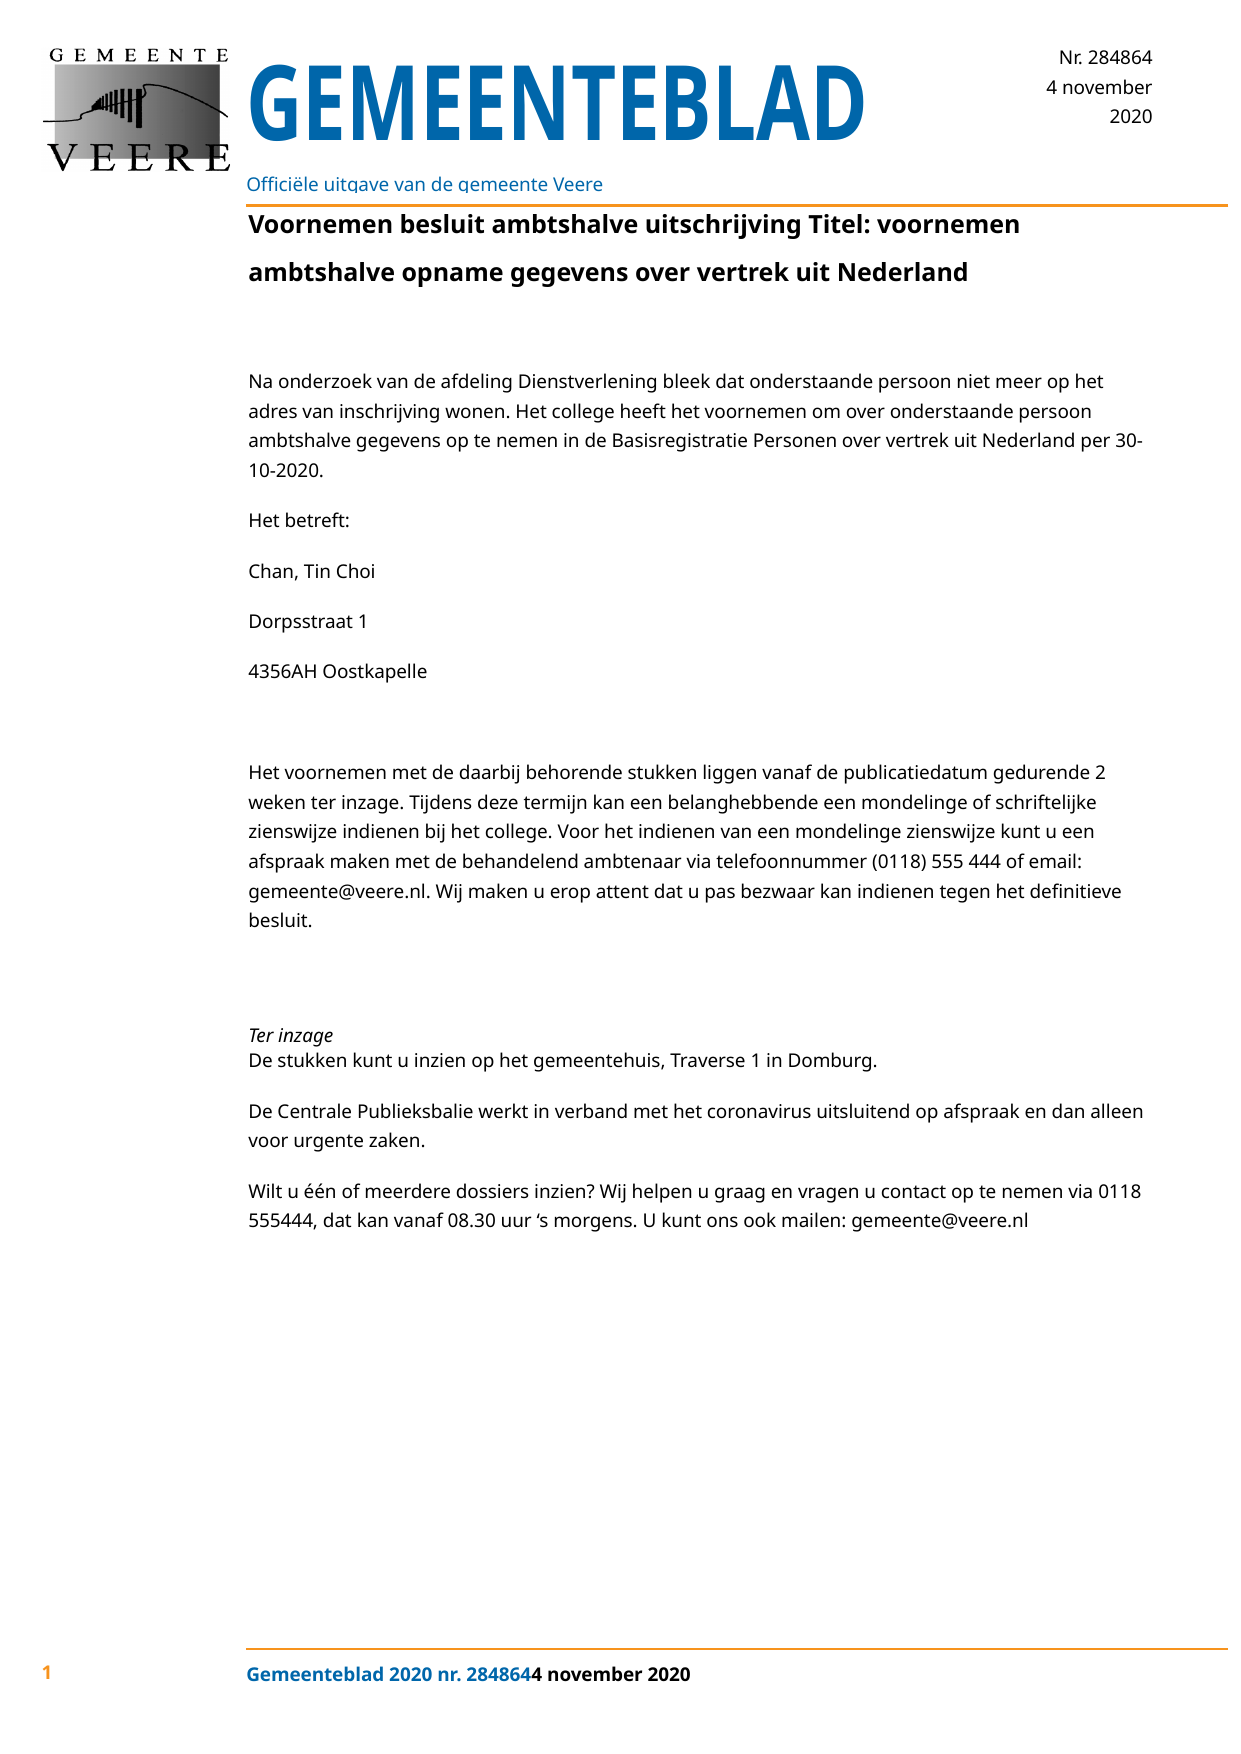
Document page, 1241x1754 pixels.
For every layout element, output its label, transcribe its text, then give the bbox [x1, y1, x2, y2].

text Het betreft: [248, 507, 1152, 533]
text 4356AH Oostkapelle [248, 659, 1152, 684]
text De stukken kunt u inzien op het gemeentehuis, Traverse 1 in Domburg. [248, 1048, 1152, 1073]
text Het voornemen met de daarbij behorende stukken liggen vanaf de publicatiedatum gedurende 2 weken ter inzage. Tijdens deze termijn kan een belanghebbende een mondelinge of schriftelijke zienswijze indienen bij het college. Voor het indienen van een mondelinge zienswijze kunt u een afspraak maken met de behandelend ambtenaar via telefoonnummer (0118) 555 444 of email: gemeente@veere.nl. Wij maken u erop attent dat u pas bezwaar kan indienen tegen het definitieve besluit. [248, 759, 1152, 933]
text Voornemen besluit ambtshalve uitschrijving Titel: voornemen ambtshalve opname gegevens over vertrek uit Nederland [248, 207, 1152, 288]
picture [41, 47, 231, 172]
text Chan, Tin Choi [248, 558, 1152, 584]
text De Centrale Publieksbalie werkt in verband met het coronavirus uitsluitend op afspraak en dan alleen voor urgente zaken. [248, 1098, 1152, 1153]
text Dorpsstraat 1 [248, 608, 1152, 634]
text Wilt u één of meerdere dossiers inzien? Wij helpen u graag en vragen u contact op te nemen via 0118 555444, dat kan vanaf 08.30 uur ‘s morgens. U kunt ons ook mailen: gemeente@veere.nl [248, 1178, 1152, 1233]
text Na onderzoek van de afdeling Dienstverlening bleek dat onderstaande persoon niet meer op het adres van inschrijving wonen. Het college heeft het voornemen om over onderstaande persoon ambtshalve gegevens op te nemen in de Basisregistratie Personen over vertrek uit Nederland per 30-10-2020. [248, 368, 1152, 483]
text Ter inzage [248, 1022, 1152, 1048]
